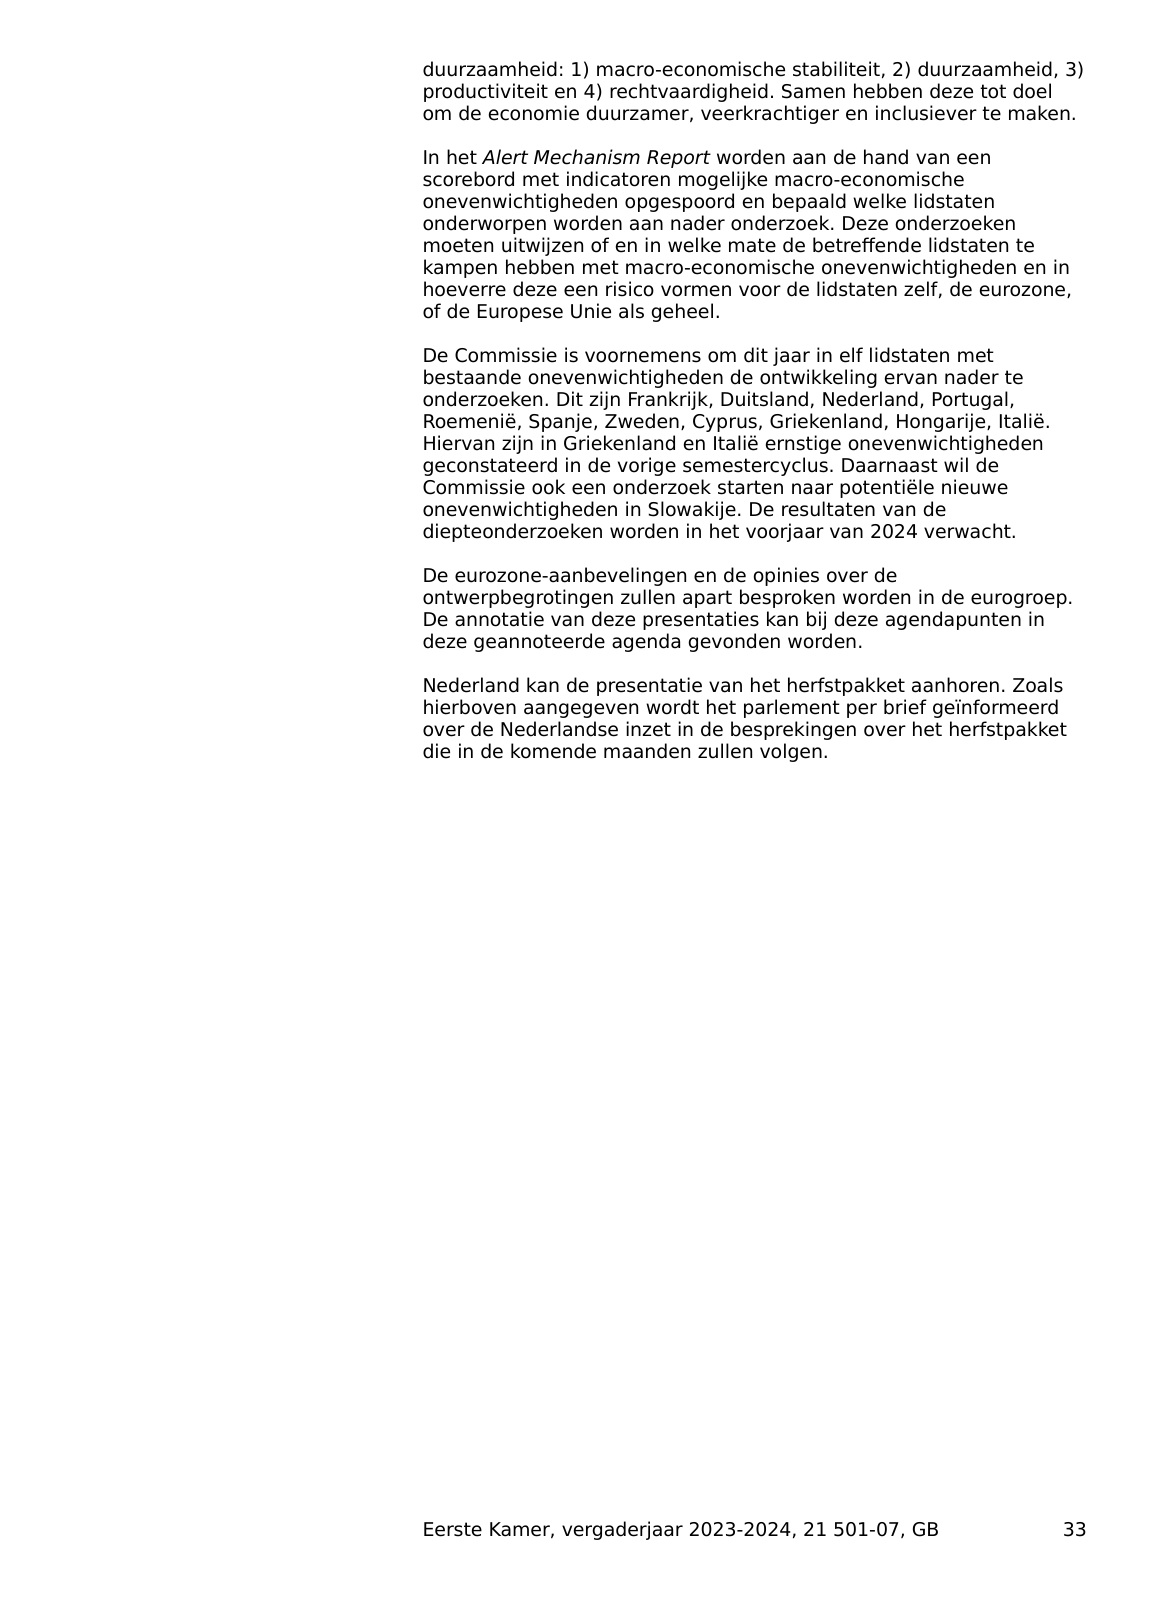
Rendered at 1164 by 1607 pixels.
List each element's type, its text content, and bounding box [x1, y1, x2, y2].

text De Commissie is voornemens om dit jaar in elf lidstaten met bestaande onevenwichtigheden de ontwikkeling ervan nader te onderzoeken. Dit zijn Frankrijk, Duitsland, Nederland, Portugal, Roemenië, Spanje, Zweden, Cyprus, Griekenland, Hongarije, Italië. Hiervan zijn in Griekenland en Italië ernstige onevenwichtigheden geconstateerd in de vorige semestercyclus. Daarnaast wil de Commissie ook een onderzoek starten naar potentiële nieuwe onevenwichtigheden in Slowakije. De resultaten van de diepteonderzoeken worden in het voorjaar van 2024 verwacht. [422, 345, 1087, 543]
text De eurozone-aanbevelingen en de opinies over de ontwerpbegrotingen zullen apart besproken worden in de eurogroep. De annotatie van deze presentaties kan bij deze agendapunten in deze geannoteerde agenda gevonden worden. [422, 565, 1087, 653]
text Nederland kan de presentatie van het herfstpakket aanhoren. Zoals hierboven aangegeven wordt het parlement per brief geïnformeerd over de Nederlandse inzet in de besprekingen over het herfstpakket die in de komende maanden zullen volgen. [422, 675, 1087, 763]
text duurzaamheid: 1) macro-economische stabiliteit, 2) duurzaamheid, 3) productiviteit en 4) rechtvaardigheid. Samen hebben deze tot doel om de economie duurzamer, veerkrachtiger en inclusiever te maken. [422, 59, 1087, 125]
text In het Alert Mechanism Report worden aan de hand van een scorebord met indicatoren mogelijke macro-economische onevenwichtigheden opgespoord en bepaald welke lidstaten onderworpen worden aan nader onderzoek. Deze onderzoeken moeten uitwijzen of en in welke mate de betreffende lidstaten te kampen hebben met macro-economische onevenwichtigheden en in hoeverre deze een risico vormen voor de lidstaten zelf, de eurozone, of de Europese Unie als geheel. [422, 147, 1087, 323]
